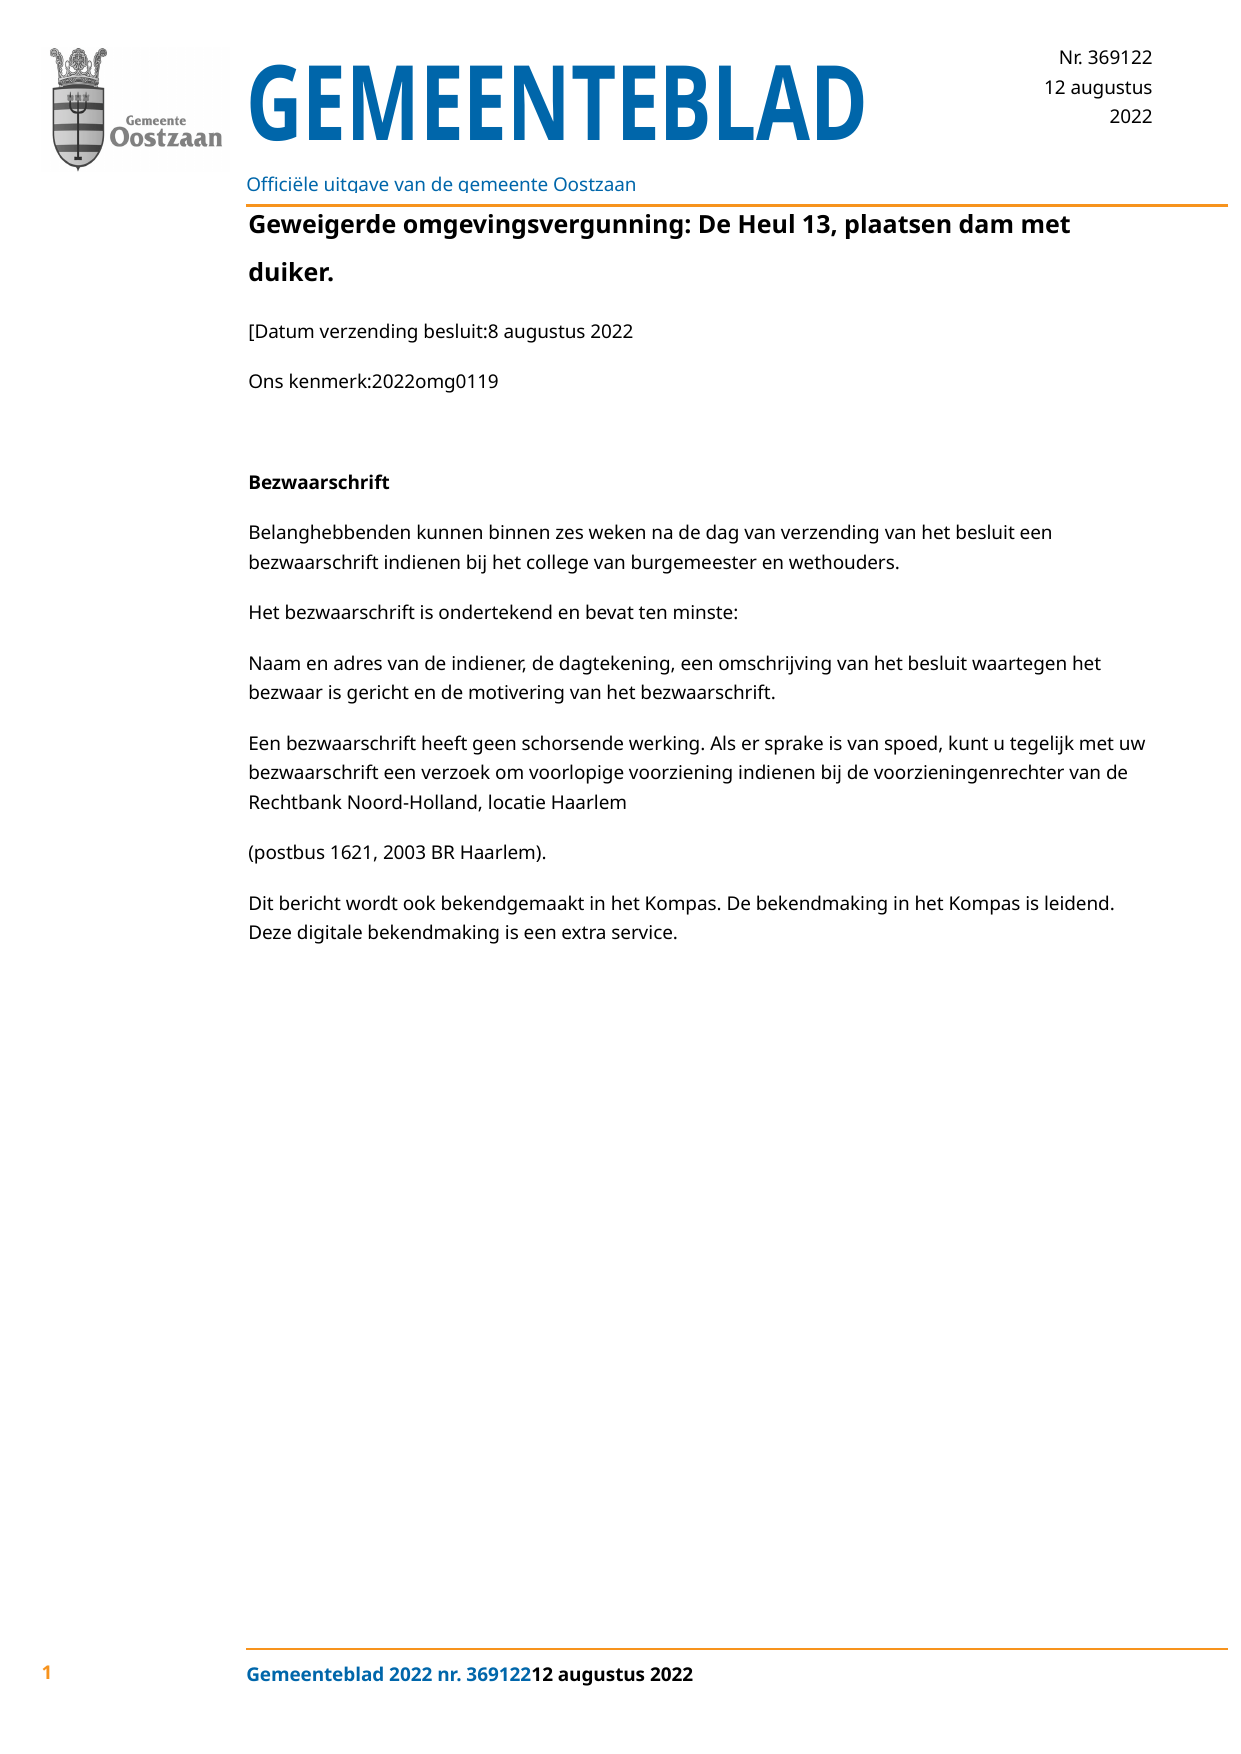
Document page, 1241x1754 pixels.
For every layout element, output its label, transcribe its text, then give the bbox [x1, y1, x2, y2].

text Geweigerde omgevingsvergunning: De Heul 13, plaatsen dam met duiker. [248, 207, 1152, 288]
text (postbus 1621, 2003 BR Haarlem). [248, 839, 1152, 865]
text Naam en adres van de indiener, de dagtekening, een omschrijving van het besluit waartegen het bezwaar is gericht en de motivering van het bezwaarschrift. [248, 650, 1152, 705]
text Dit bericht wordt ook bekendgemaakt in het Kompas. De bekendmaking in het Kompas is leidend. Deze digitale bekendmaking is een extra service. [248, 890, 1152, 945]
text Het bezwaarschrift is ondertekend en bevat ten minste: [248, 599, 1152, 625]
text Ons kenmerk:2022omg0119 [248, 368, 1152, 394]
picture [41, 47, 231, 172]
text Een bezwaarschrift heeft geen schorsende werking. Als er sprake is van spoed, kunt u tegelijk met uw bezwaarschrift een verzoek om voorlopige voorziening indienen bij de voorzieningenrechter van de Rechtbank Noord-Holland, locatie Haarlem [248, 730, 1152, 815]
text Belanghebbenden kunnen binnen zes weken na de dag van verzending van het besluit een bezwaarschrift indienen bij het college van burgemeester en wethouders. [248, 519, 1152, 575]
text Bezwaarschrift [248, 469, 1152, 495]
text [Datum verzending besluit:8 augustus 2022 [248, 318, 1152, 344]
